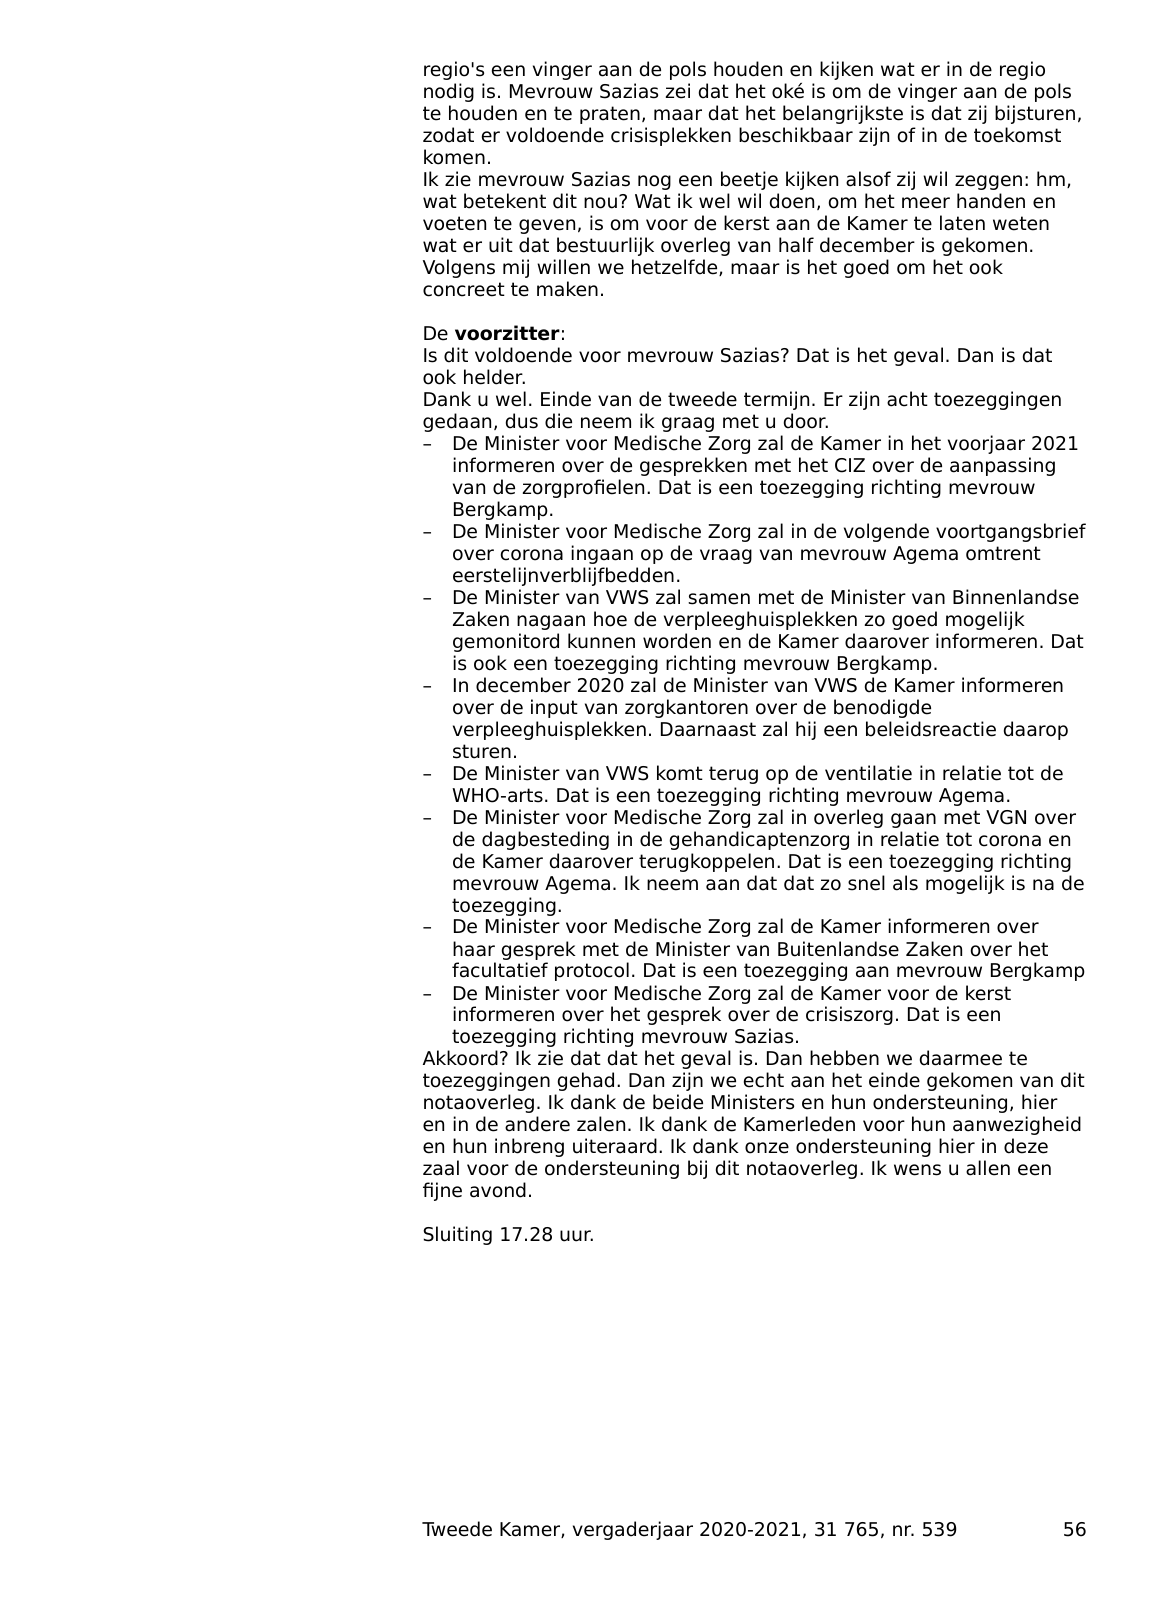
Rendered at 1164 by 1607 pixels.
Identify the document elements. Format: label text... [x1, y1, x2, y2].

text – De Minister voor Medische Zorg zal de Kamer informeren over haar gesprek met de Minister van Buitenlandse Zaken over het facultatief protocol. Dat is een toezegging aan mevrouw Bergkamp [422, 916, 1087, 982]
text Ik zie mevrouw Sazias nog een beetje kijken alsof zij wil zeggen: hm, wat betekent dit nou? Wat ik wel wil doen, om het meer handen en voeten te geven, is om voor de kerst aan de Kamer te laten weten wat er uit dat bestuurlijk overleg van half december is gekomen. Volgens mij willen we hetzelfde, maar is het goed om het ook concreet te maken. [422, 169, 1087, 301]
text – De Minister voor Medische Zorg zal in overleg gaan met VGN over de dagbesteding in de gehandicaptenzorg in relatie tot corona en de Kamer daarover terugkoppelen. Dat is een toezegging richting mevrouw Agema. Ik neem aan dat dat zo snel als mogelijk is na de toezegging. [422, 807, 1087, 916]
text Sluiting 17.28 uur. [422, 1224, 1087, 1246]
text Dank u wel. Einde van de tweede termijn. Er zijn acht toezeggingen gedaan, dus die neem ik graag met u door. [422, 389, 1087, 433]
text – De Minister voor Medische Zorg zal in de volgende voortgangsbrief over corona ingaan op de vraag van mevrouw Agema omtrent eerstelijnverblijfbedden. [422, 521, 1087, 587]
text – De Minister voor Medische Zorg zal de Kamer voor de kerst informeren over het gesprek over de crisiszorg. Dat is een toezegging richting mevrouw Sazias. [422, 982, 1087, 1048]
text regio's een vinger aan de pols houden en kijken wat er in de regio nodig is. Mevrouw Sazias zei dat het oké is om de vinger aan de pols te houden en te praten, maar dat het belangrijkste is dat zij bijsturen, zodat er voldoende crisisplekken beschikbaar zijn of in de toekomst komen. [422, 59, 1087, 169]
text – De Minister voor Medische Zorg zal de Kamer in het voorjaar 2021 informeren over de gesprekken met het CIZ over de aanpassing van de zorgprofielen. Dat is een toezegging richting mevrouw Bergkamp. [422, 433, 1087, 521]
text Is dit voldoende voor mevrouw Sazias? Dat is het geval. Dan is dat ook helder. [422, 345, 1087, 389]
text De voorzitter: [422, 323, 1087, 345]
text – In december 2020 zal de Minister van VWS de Kamer informeren over de input van zorgkantoren over de benodigde verpleeghuisplekken. Daarnaast zal hij een beleidsreactie daarop sturen. [422, 675, 1087, 763]
text – De Minister van VWS komt terug op de ventilatie in relatie tot de WHO-arts. Dat is een toezegging richting mevrouw Agema. [422, 763, 1087, 807]
text – De Minister van VWS zal samen met de Minister van Binnenlandse Zaken nagaan hoe de verpleeghuisplekken zo goed mogelijk gemonitord kunnen worden en de Kamer daarover informeren. Dat is ook een toezegging richting mevrouw Bergkamp. [422, 587, 1087, 675]
text Akkoord? Ik zie dat dat het geval is. Dan hebben we daarmee te toezeggingen gehad. Dan zijn we echt aan het einde gekomen van dit notaoverleg. Ik dank de beide Ministers en hun ondersteuning, hier en in de andere zalen. Ik dank de Kamerleden voor hun aanwezigheid en hun inbreng uiteraard. Ik dank onze ondersteuning hier in deze zaal voor de ondersteuning bij dit notaoverleg. Ik wens u allen een fijne avond. [422, 1048, 1087, 1202]
